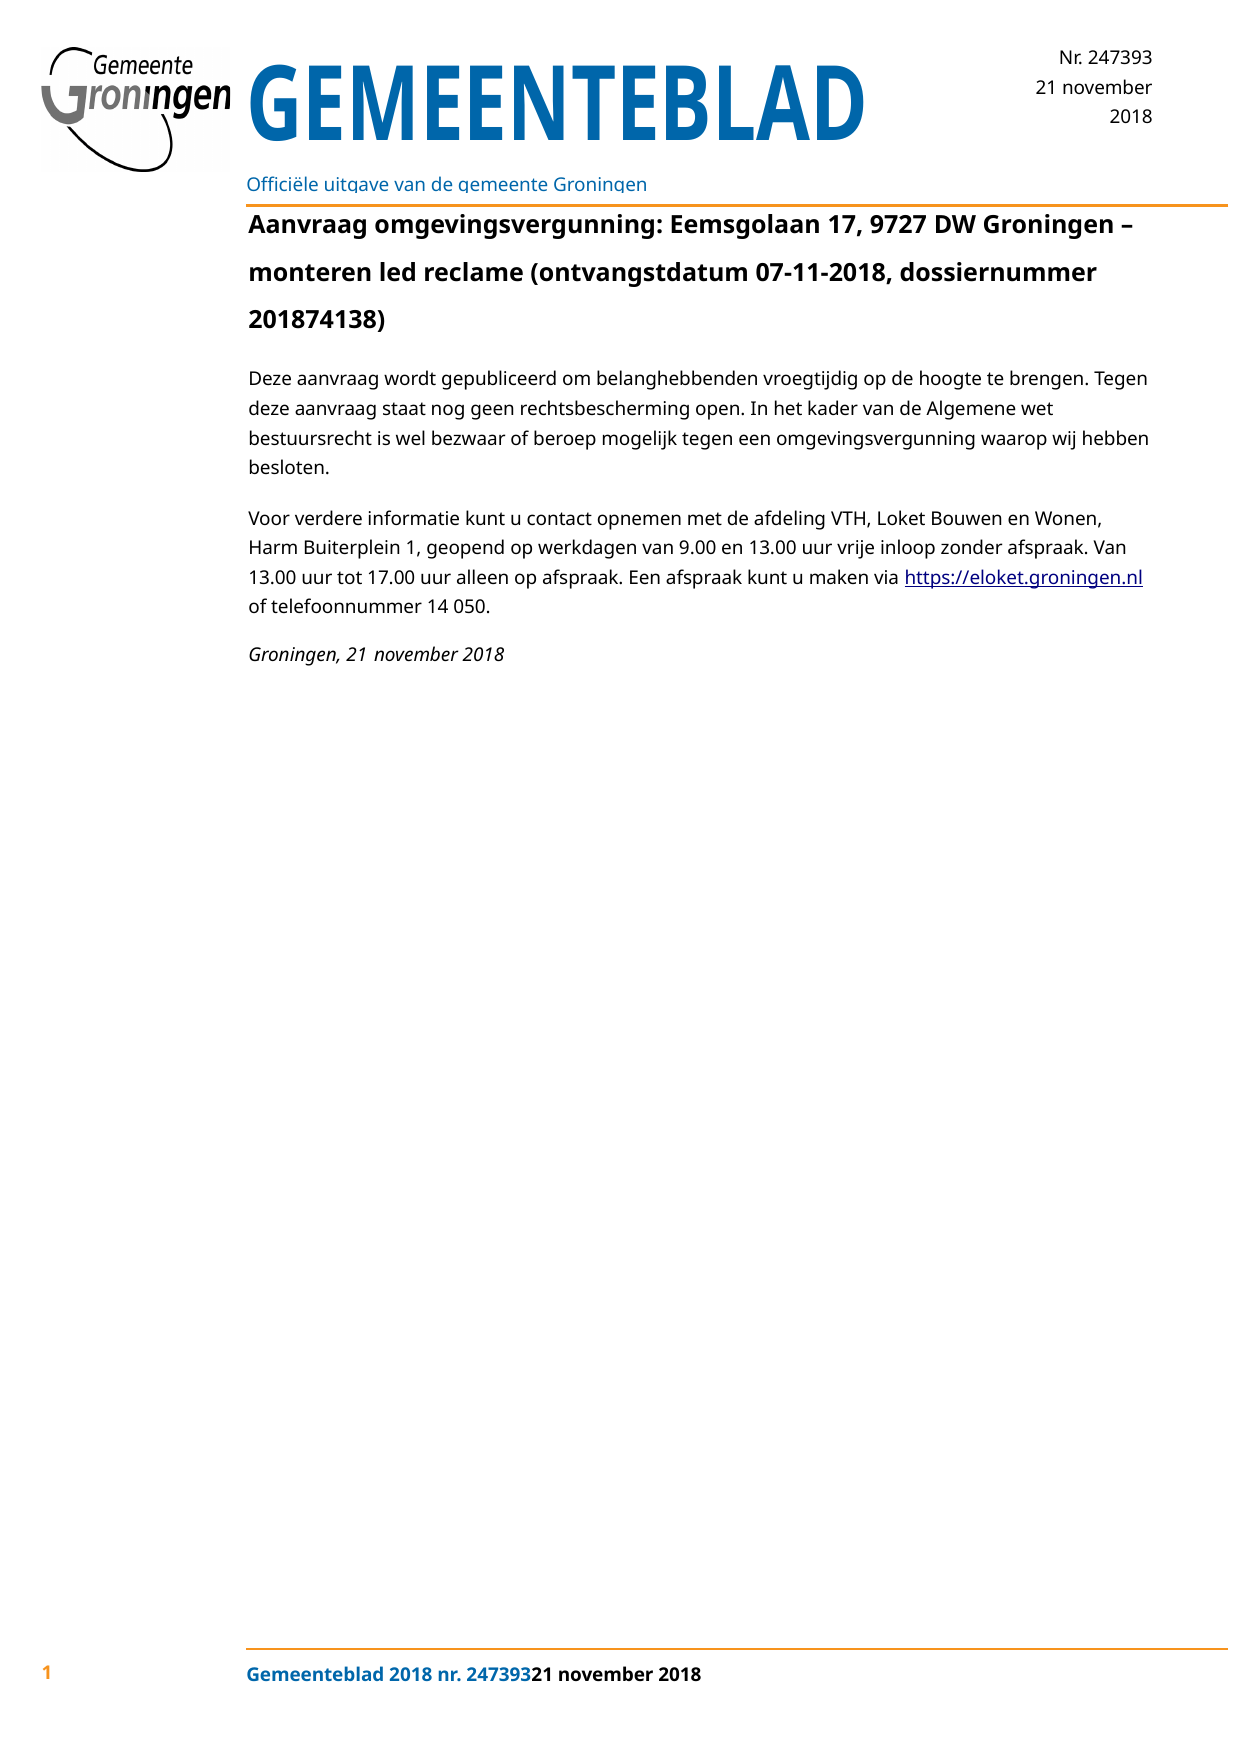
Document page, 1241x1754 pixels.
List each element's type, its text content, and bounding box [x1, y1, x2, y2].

text Groningen, 21 november 2018 [248, 641, 1152, 667]
text Aanvraag omgevingsvergunning: Eemsgolaan 17, 9727 DW Groningen – monteren led reclame (ontvangstdatum 07-11-2018, dossiernummer 201874138) [248, 207, 1152, 336]
text Voor verdere informatie kunt u contact opnemen met de afdeling VTH, Loket Bouwen en Wonen, Harm Buiterplein 1, geopend op werkdagen van 9.00 en 13.00 uur vrije inloop zonder afspraak. Van 13.00 uur tot 17.00 uur alleen op afspraak. Een afspraak kunt u maken via https://eloket.groningen.nl of telefoonnummer 14 050. [248, 505, 1152, 619]
picture [41, 47, 231, 172]
text Deze aanvraag wordt gepubliceerd om belanghebbenden vroegtijdig op de hoogte te brengen. Tegen deze aanvraag staat nog geen rechtsbescherming open. In het kader van de Algemene wet bestuursrecht is wel bezwaar of beroep mogelijk tegen een omgevingsvergunning waarop wij hebben besloten. [248, 366, 1152, 480]
